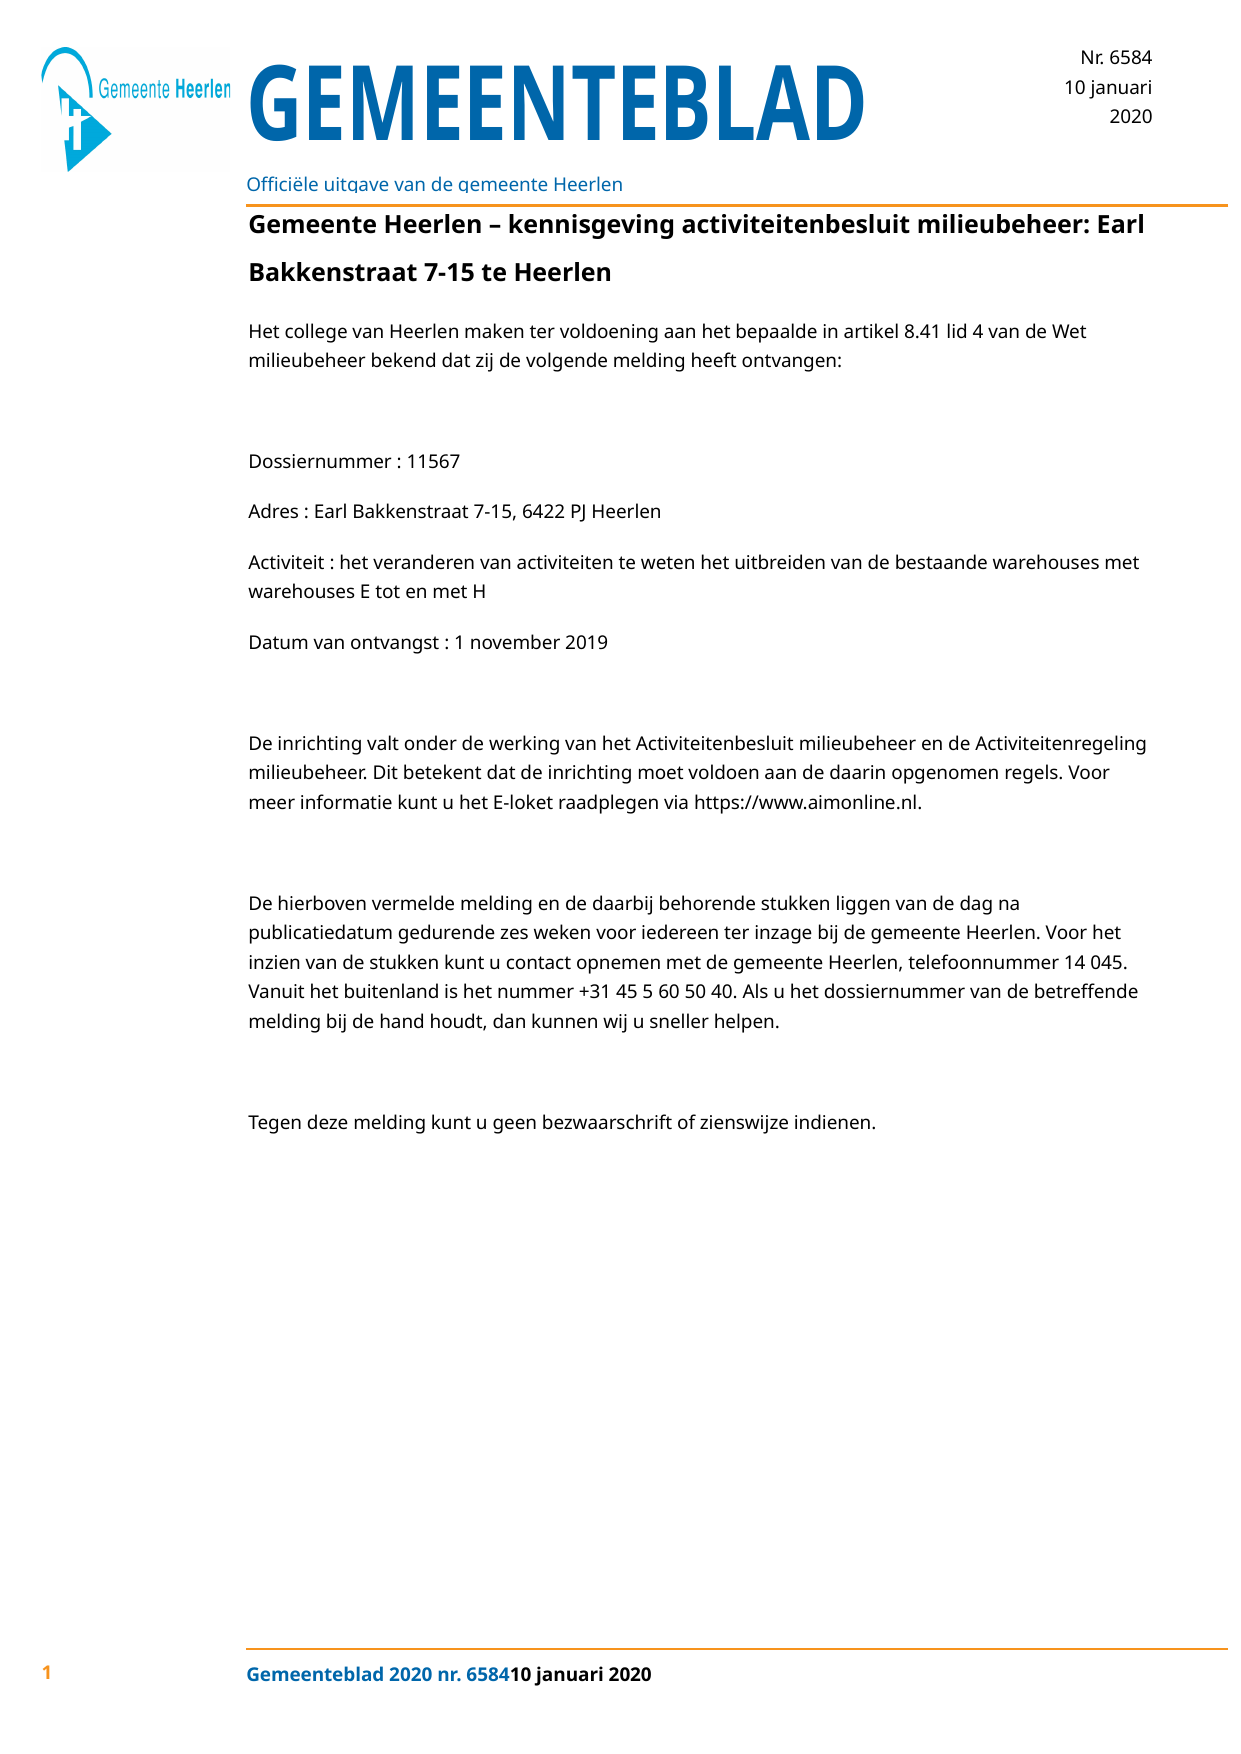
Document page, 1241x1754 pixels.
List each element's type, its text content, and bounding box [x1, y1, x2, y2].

text Datum van ontvangst : 1 november 2019 [248, 629, 1152, 655]
text Dossiernummer : 11567 [248, 448, 1152, 474]
text De hierboven vermelde melding en de daarbij behorende stukken liggen van de dag na publicatiedatum gedurende zes weken voor iedereen ter inzage bij de gemeente Heerlen. Voor het inzien van de stukken kunt u contact opnemen met de gemeente Heerlen, telefoonnummer 14 045. Vanuit het buitenland is het nummer +31 45 5 60 50 40. Als u het dossiernummer van de betreffende melding bij de hand houdt, dan kunnen wij u sneller helpen. [248, 890, 1152, 1034]
text Tegen deze melding kunt u geen bezwaarschrift of zienswijze indienen. [248, 1109, 1152, 1135]
text De inrichting valt onder de werking van het Activiteitenbesluit milieubeheer en de Activiteitenregeling milieubeheer. Dit betekent dat de inrichting moet voldoen aan de daarin opgenomen regels. Voor meer informatie kunt u het E-loket raadplegen via https://www.aimonline.nl. [248, 730, 1152, 815]
text Adres : Earl Bakkenstraat 7-15, 6422 PJ Heerlen [248, 499, 1152, 524]
picture [41, 47, 231, 172]
text Het college van Heerlen maken ter voldoening aan het bepaalde in artikel 8.41 lid 4 van de Wet milieubeheer bekend dat zij de volgende melding heeft ontvangen: [248, 318, 1152, 373]
picture [41, 47, 59, 70]
text Activiteit : het veranderen van activiteiten te weten het uitbreiden van de bestaande warehouses met warehouses E tot en met H [248, 549, 1152, 604]
text Gemeente Heerlen – kennisgeving activiteitenbesluit milieubeheer: Earl Bakkenstraat 7-15 te Heerlen [248, 207, 1152, 288]
